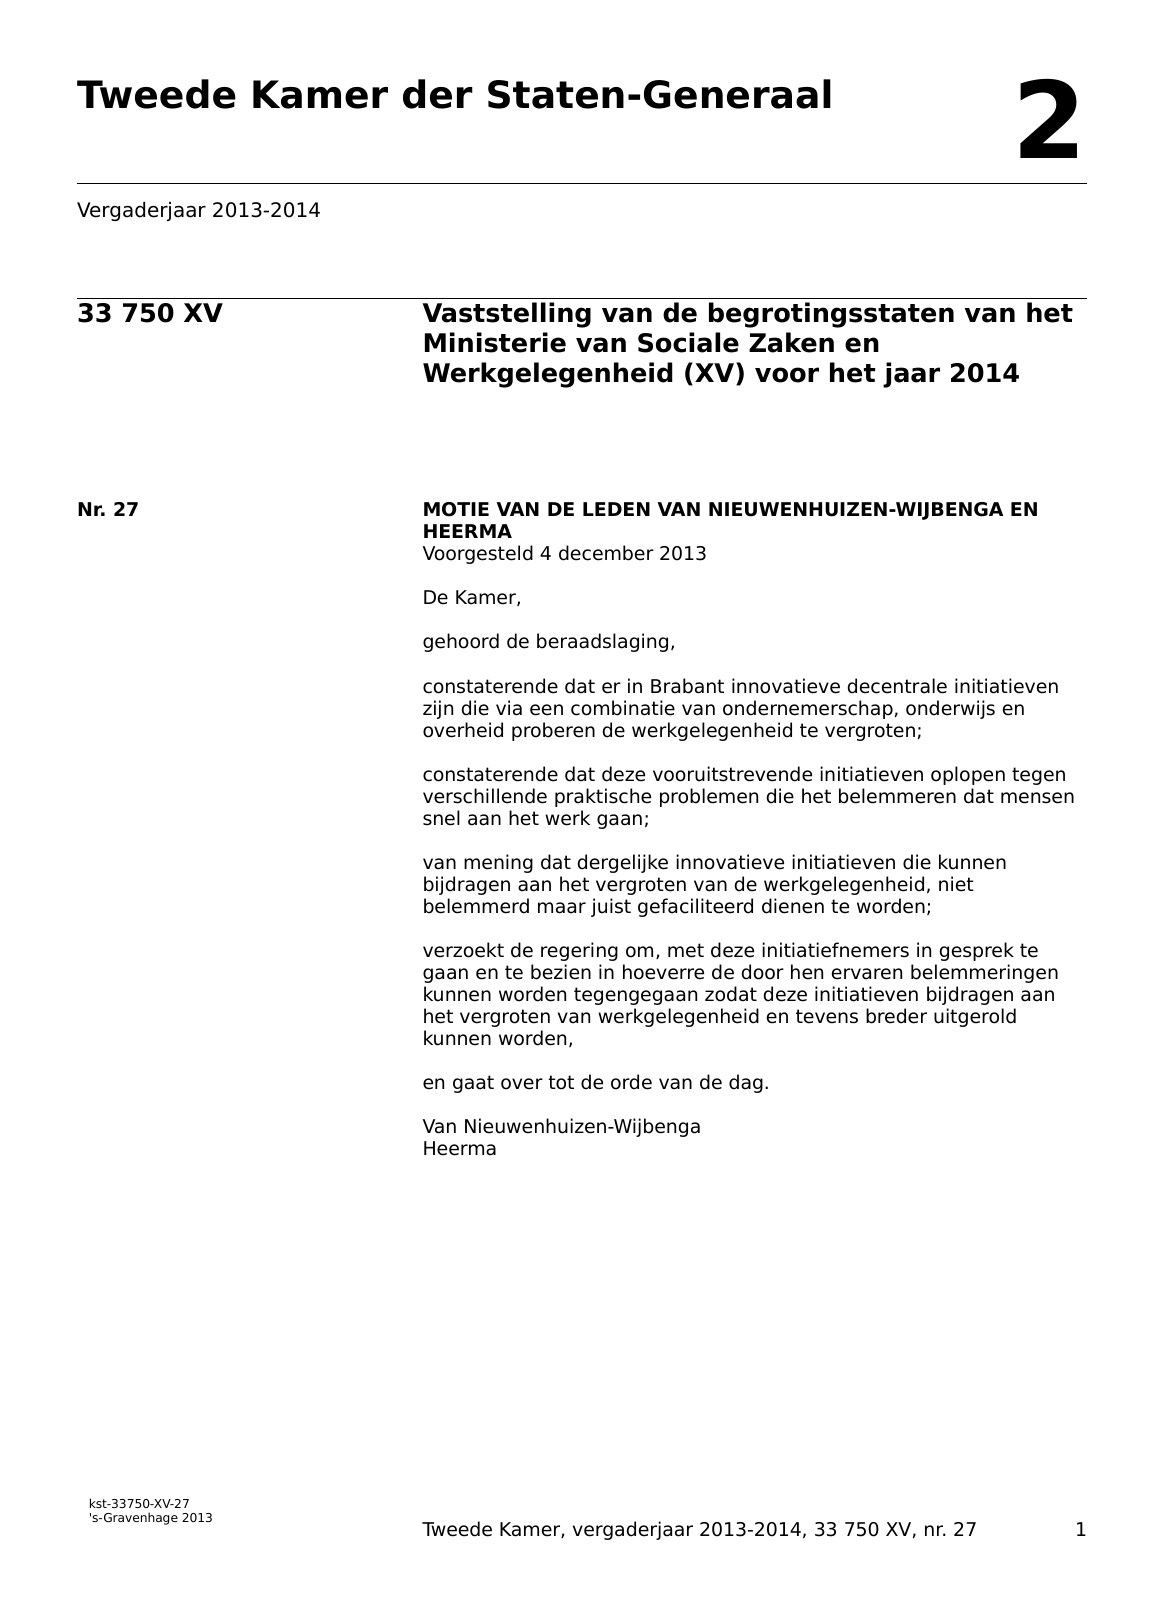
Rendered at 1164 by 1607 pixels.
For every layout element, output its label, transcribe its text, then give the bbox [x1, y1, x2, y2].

text 's-Gravenhage 2013 [88, 1511, 323, 1525]
text verzoekt de regering om, met deze initiatiefnemers in gesprek te gaan en te bezien in hoeverre de door hen ervaren belemmeringen kunnen worden tegengegaan zodat deze initiatieven bijdragen aan het vergroten van werkgelegenheid en tevens breder uitgerold kunnen worden, [422, 940, 1087, 1050]
text Voorgesteld 4 december 2013 [422, 543, 1087, 565]
text constaterende dat er in Brabant innovatieve decentrale initiatieven zijn die via een combinatie van ondernemerschap, onderwijs en overheid proberen de werkgelegenheid te vergroten; [422, 676, 1087, 741]
text kst-33750-XV-27 [88, 1497, 323, 1511]
text constaterende dat deze vooruitstrevende initiatieven oplopen tegen verschillende praktische problemen die het belemmeren dat mensen snel aan het werk gaan; [422, 764, 1087, 829]
text en gaat over tot de orde van de dag. [422, 1072, 1087, 1094]
text Van Nieuwenhuizen-Wijbenga [422, 1116, 1087, 1138]
text De Kamer, [422, 587, 1087, 609]
text Heerma [422, 1138, 1087, 1160]
table_cell Vergaderjaar 2013-2014 [77, 184, 1087, 298]
text van mening dat dergelijke innovatieve initiatieven die kunnen bijdragen aan het vergroten van de werkgelegenheid, niet belemmerd maar juist gefaciliteerd dienen te worden; [422, 852, 1087, 918]
table_header 2 [886, 59, 1087, 183]
subtitle Nr. 27 MOTIE VAN DE LEDEN VAN NIEUWENHUIZEN-WIJBENGA EN HEERMA [77, 499, 1087, 543]
table_header Tweede Kamer der Staten-Generaal [77, 59, 886, 183]
text gehoord de beraadslaging, [422, 631, 1087, 653]
subtitle 33 750 XV Vaststelling van de begrotingsstaten van het Ministerie van Sociale Zaken en Werkgelegenheid (XV) voor het jaar 2014 [77, 299, 1087, 388]
